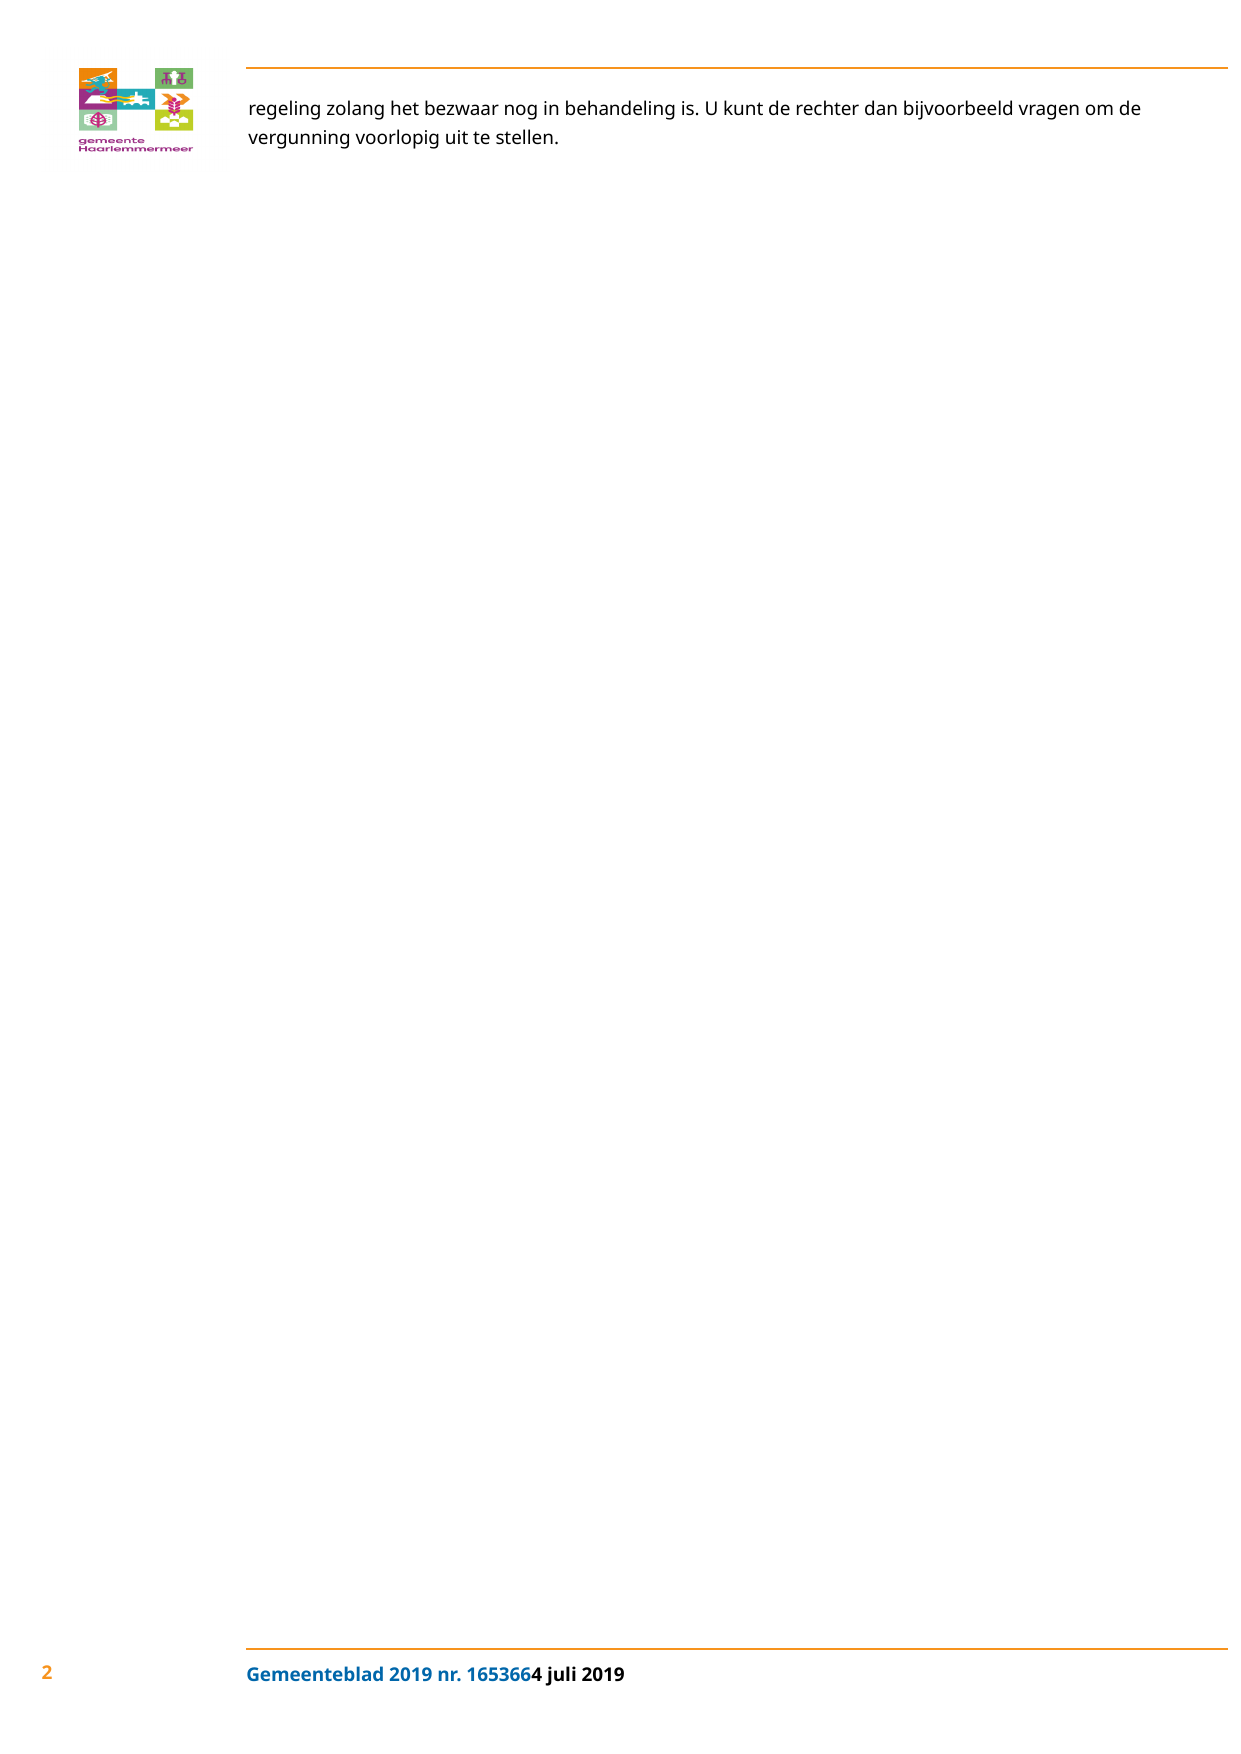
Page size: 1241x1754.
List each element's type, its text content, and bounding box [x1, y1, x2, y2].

text regeling zolang het bezwaar nog in behandeling is. U kunt de rechter dan bijvoorbeeld vragen om de vergunning voorlopig uit te stellen. [248, 95, 1152, 150]
picture [41, 47, 231, 172]
